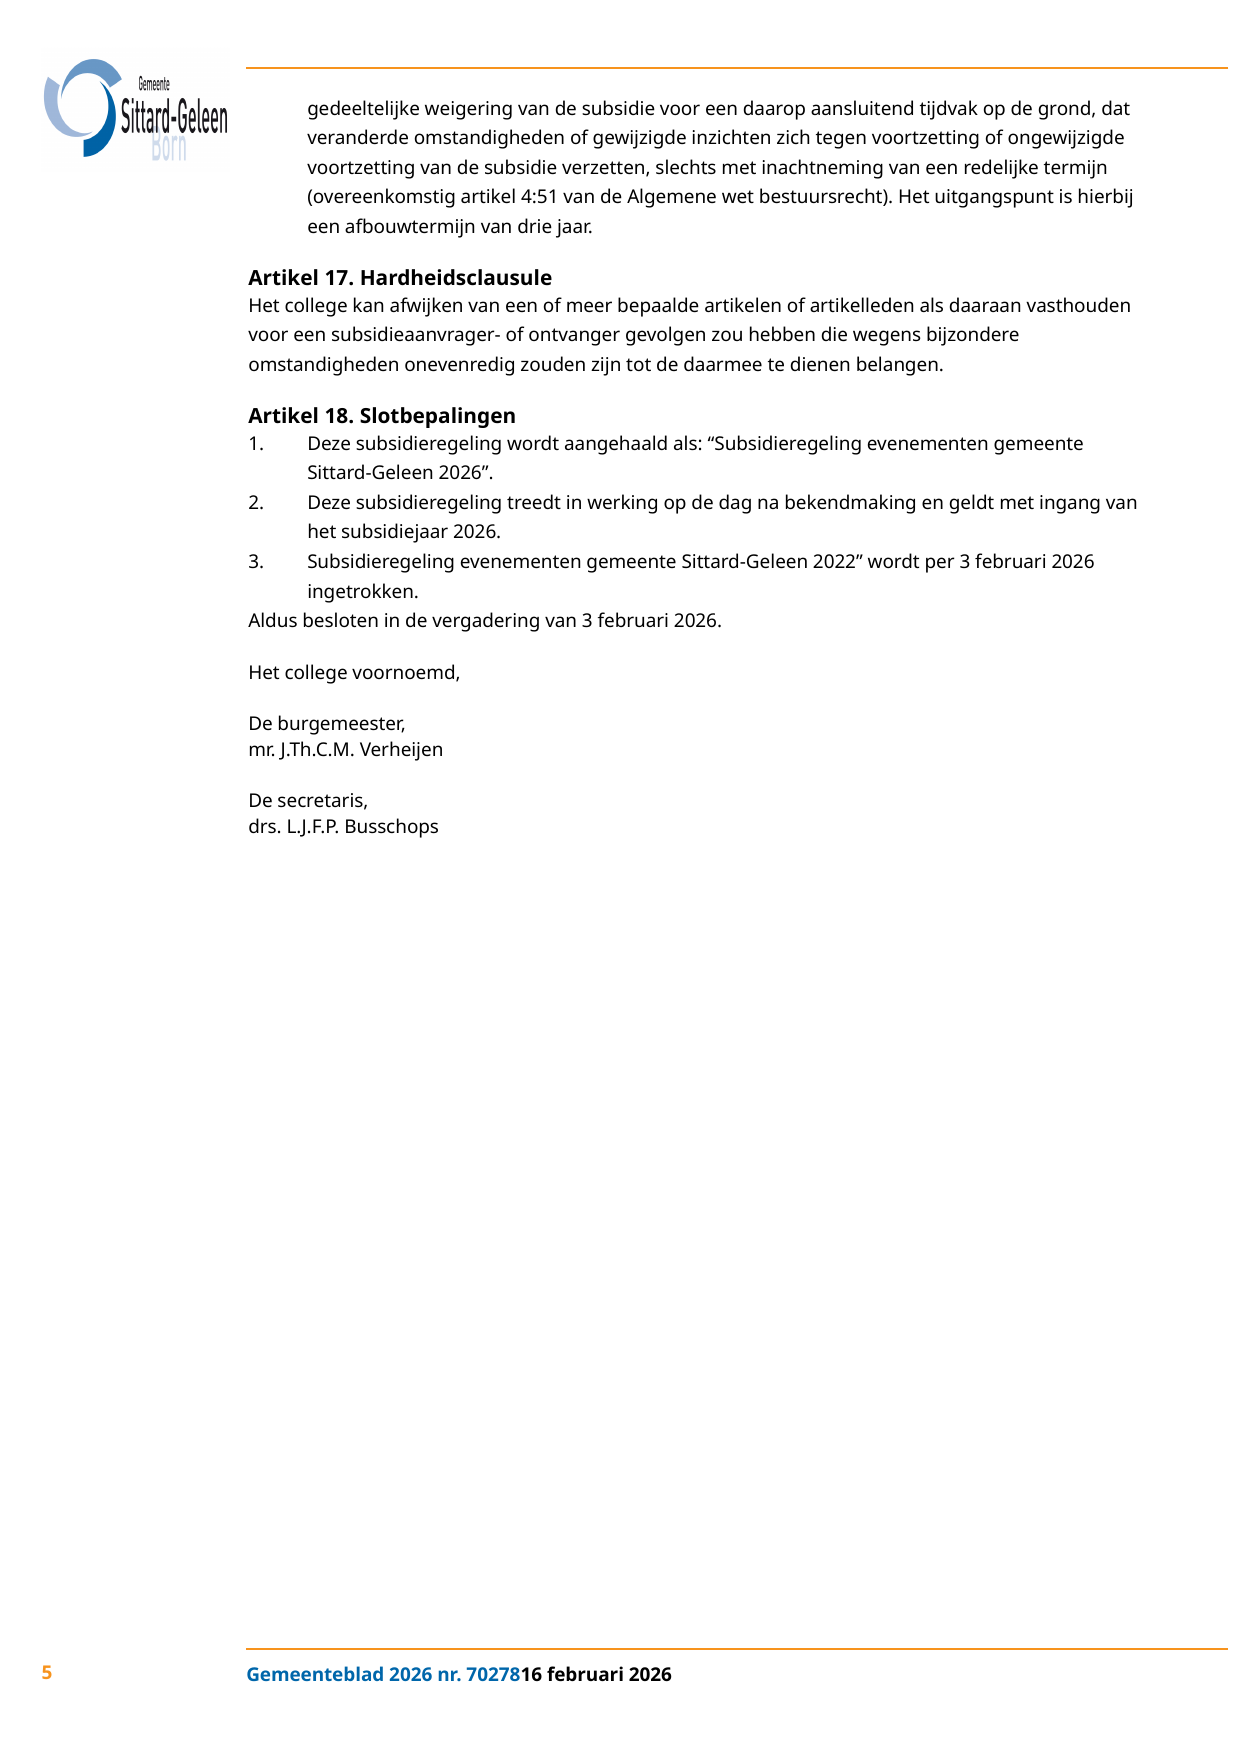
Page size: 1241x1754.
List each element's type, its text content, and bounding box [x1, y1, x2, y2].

text Artikel 18. Slotbepalingen [248, 402, 1152, 430]
text mr. J.Th.C.M. Verheijen [248, 736, 1152, 762]
picture [41, 47, 231, 172]
text De burgemeester, [248, 710, 1152, 736]
text De secretaris, [248, 788, 1152, 813]
list Deze subsidieregeling wordt aangehaald als: “Subsidieregeling evenementen gemeente Sittard-Geleen 2026”. [248, 430, 1152, 485]
list gedeeltelijke weigering van de subsidie voor een daarop aansluitend tijdvak op de grond, dat veranderde omstandigheden of gewijzigde inzichten zich tegen voortzetting of ongewijzigde voortzetting van de subsidie verzetten, slechts met inachtneming van een redelijke termijn (overeenkomstig artikel 4:51 van de Algemene wet bestuursrecht). Het uitgangspunt is hierbij een afbouwtermijn van drie jaar. [248, 95, 1152, 239]
list Subsidieregeling evenementen gemeente Sittard-Geleen 2022” wordt per 3 februari 2026 ingetrokken. [248, 548, 1152, 604]
text Artikel 17. Hardheidsclausule [248, 263, 1152, 292]
list Deze subsidieregeling treedt in werking op de dag na bekendmaking en geldt met ingang van het subsidiejaar 2026. [248, 489, 1152, 544]
text Het college kan afwijken van een of meer bepaalde artikelen of artikelleden als daaraan vasthouden voor een subsidieaanvrager- of ontvanger gevolgen zou hebben die wegens bijzondere omstandigheden onevenredig zouden zijn tot de daarmee te dienen belangen. [248, 292, 1152, 377]
text drs. L.J.F.P. Busschops [248, 813, 1152, 839]
text Het college voornoemd, [248, 659, 1152, 685]
text Aldus besloten in de vergadering van 3 februari 2026. [248, 607, 1152, 633]
